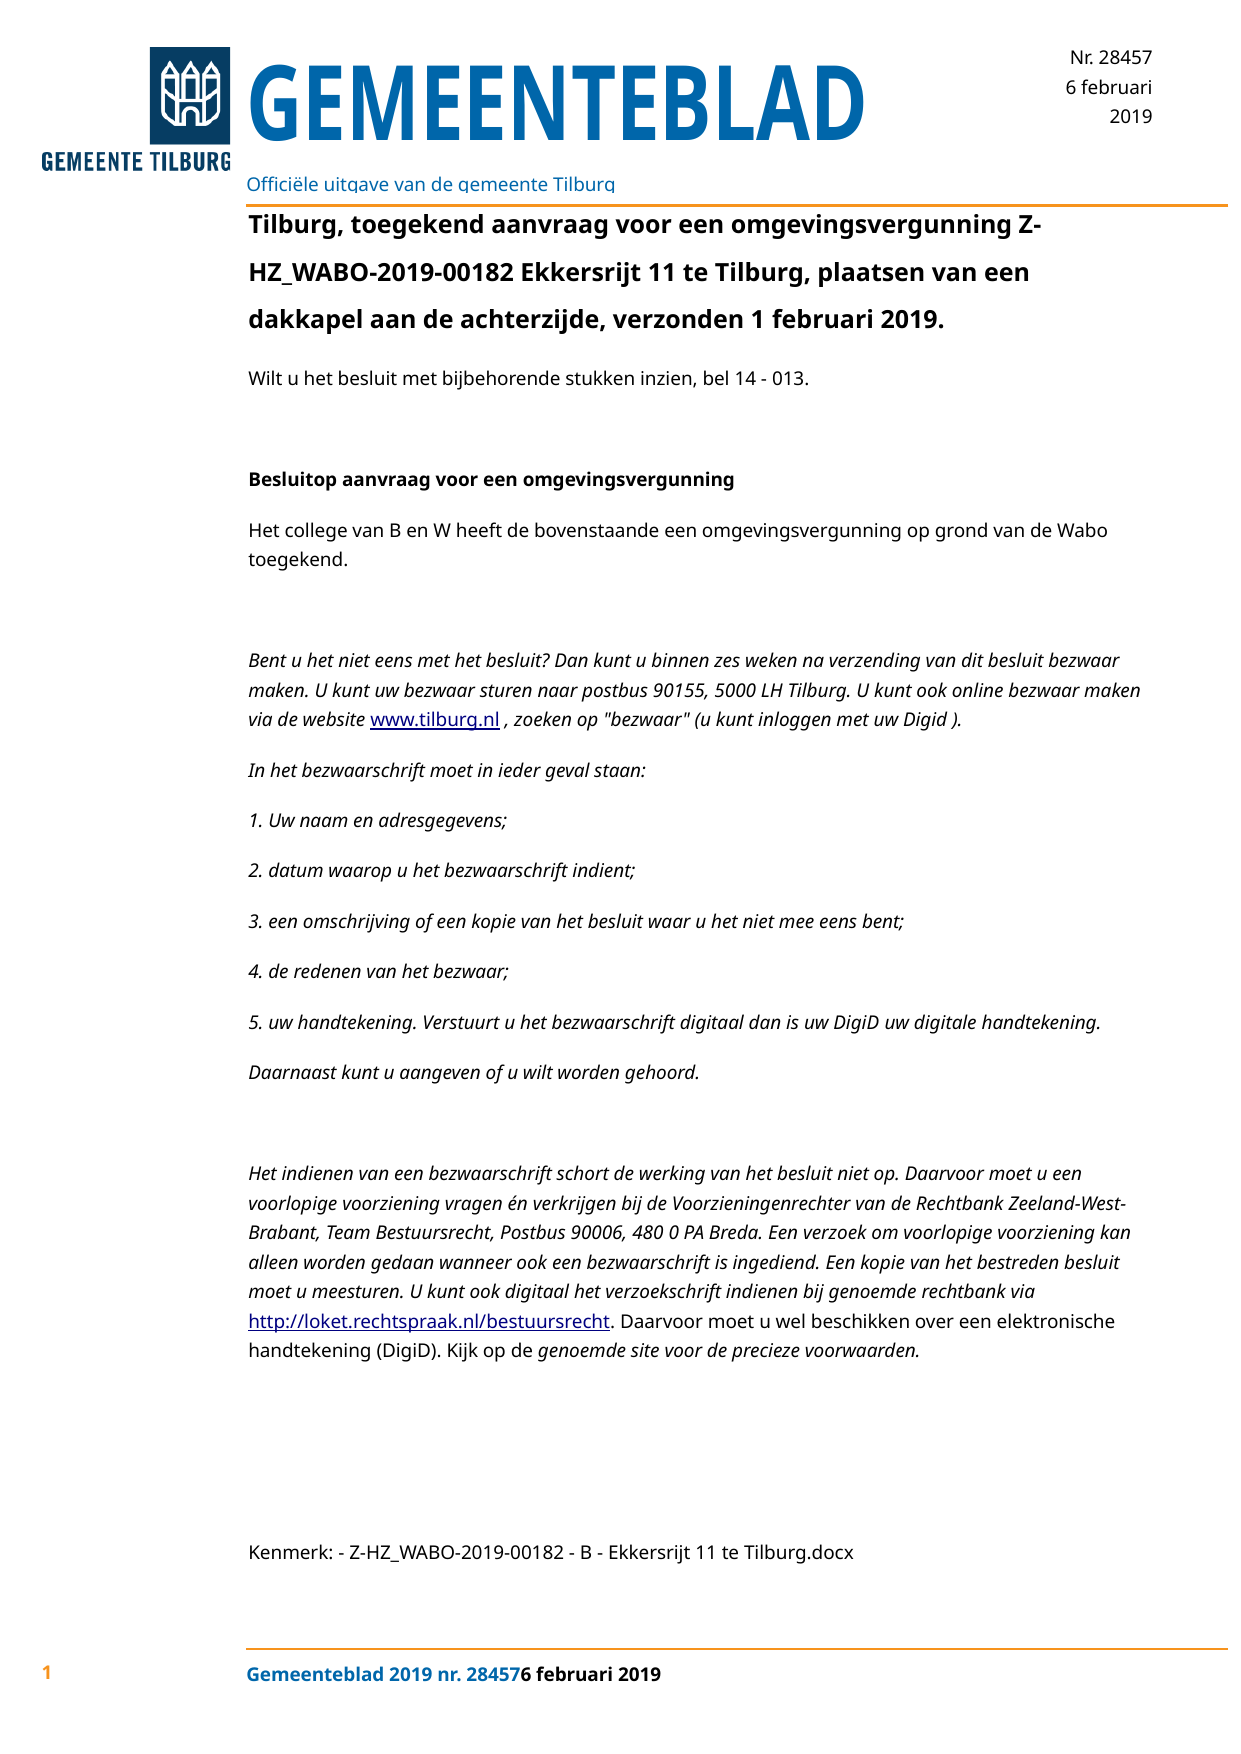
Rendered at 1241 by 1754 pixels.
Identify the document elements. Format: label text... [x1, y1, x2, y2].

picture [41, 47, 231, 172]
text Bent u het niet eens met het besluit? Dan kunt u binnen zes weken na verzending van dit besluit bezwaar maken. U kunt uw bezwaar sturen naar postbus 90155, 5000 LH Tilburg. U kunt ook online bezwaar maken via de website www.tilburg.nl , zoeken op "bezwaar" (u kunt inloggen met uw Digid ). [248, 647, 1152, 732]
text Wilt u het besluit met bijbehorende stukken inzien, bel 14 - 013. [248, 366, 1152, 391]
text 4. de redenen van het bezwaar; [248, 958, 1152, 984]
text 1. Uw naam en adresgegevens; [248, 807, 1152, 833]
text 5. uw handtekening. Verstuurt u het bezwaarschrift digitaal dan is uw DigiD uw digitale handtekening. [248, 1009, 1152, 1034]
text Het college van B en W heeft de bovenstaande een omgevingsvergunning op grond van de Wabo toegekend. [248, 517, 1152, 572]
text Besluitop aanvraag voor een omgevingsvergunning [248, 466, 1152, 492]
text Het indienen van een bezwaarschrift schort de werking van het besluit niet op. Daarvoor moet u een voorlopige voorziening vragen én verkrijgen bij de Voorzieningenrechter van de Rechtbank Zeeland-West-Brabant, Team Bestuursrecht, Postbus 90006, 480 0 PA Breda. Een verzoek om voorlopige voorziening kan alleen worden gedaan wanneer ook een bezwaarschrift is ingediend. Een kopie van het bestreden besluit moet u meesturen. U kunt ook digitaal het verzoekschrift indienen bij genoemde rechtbank via http://loket.rechtspraak.nl/bestuursrecht. Daarvoor moet u wel beschikken over een elektronische handtekening (DigiD). Kijk op de genoemde site voor de precieze voorwaarden. [248, 1160, 1152, 1363]
text Tilburg, toegekend aanvraag voor een omgevingsvergunning Z-HZ_WABO-2019-00182 Ekkersrijt 11 te Tilburg, plaatsen van een dakkapel aan de achterzijde, verzonden 1 februari 2019. [248, 207, 1152, 336]
text In het bezwaarschrift moet in ieder geval staan: [248, 757, 1152, 782]
text Daarnaast kunt u aangeven of u wilt worden gehoord. [248, 1059, 1152, 1085]
text 2. datum waarop u het bezwaarschrift indient; [248, 858, 1152, 883]
text Kenmerk: - Z-HZ_WABO-2019-00182 - B - Ekkersrijt 11 te Tilburg.docx [248, 1539, 1152, 1565]
text 3. een omschrijving of een kopie van het besluit waar u het niet mee eens bent; [248, 908, 1152, 934]
